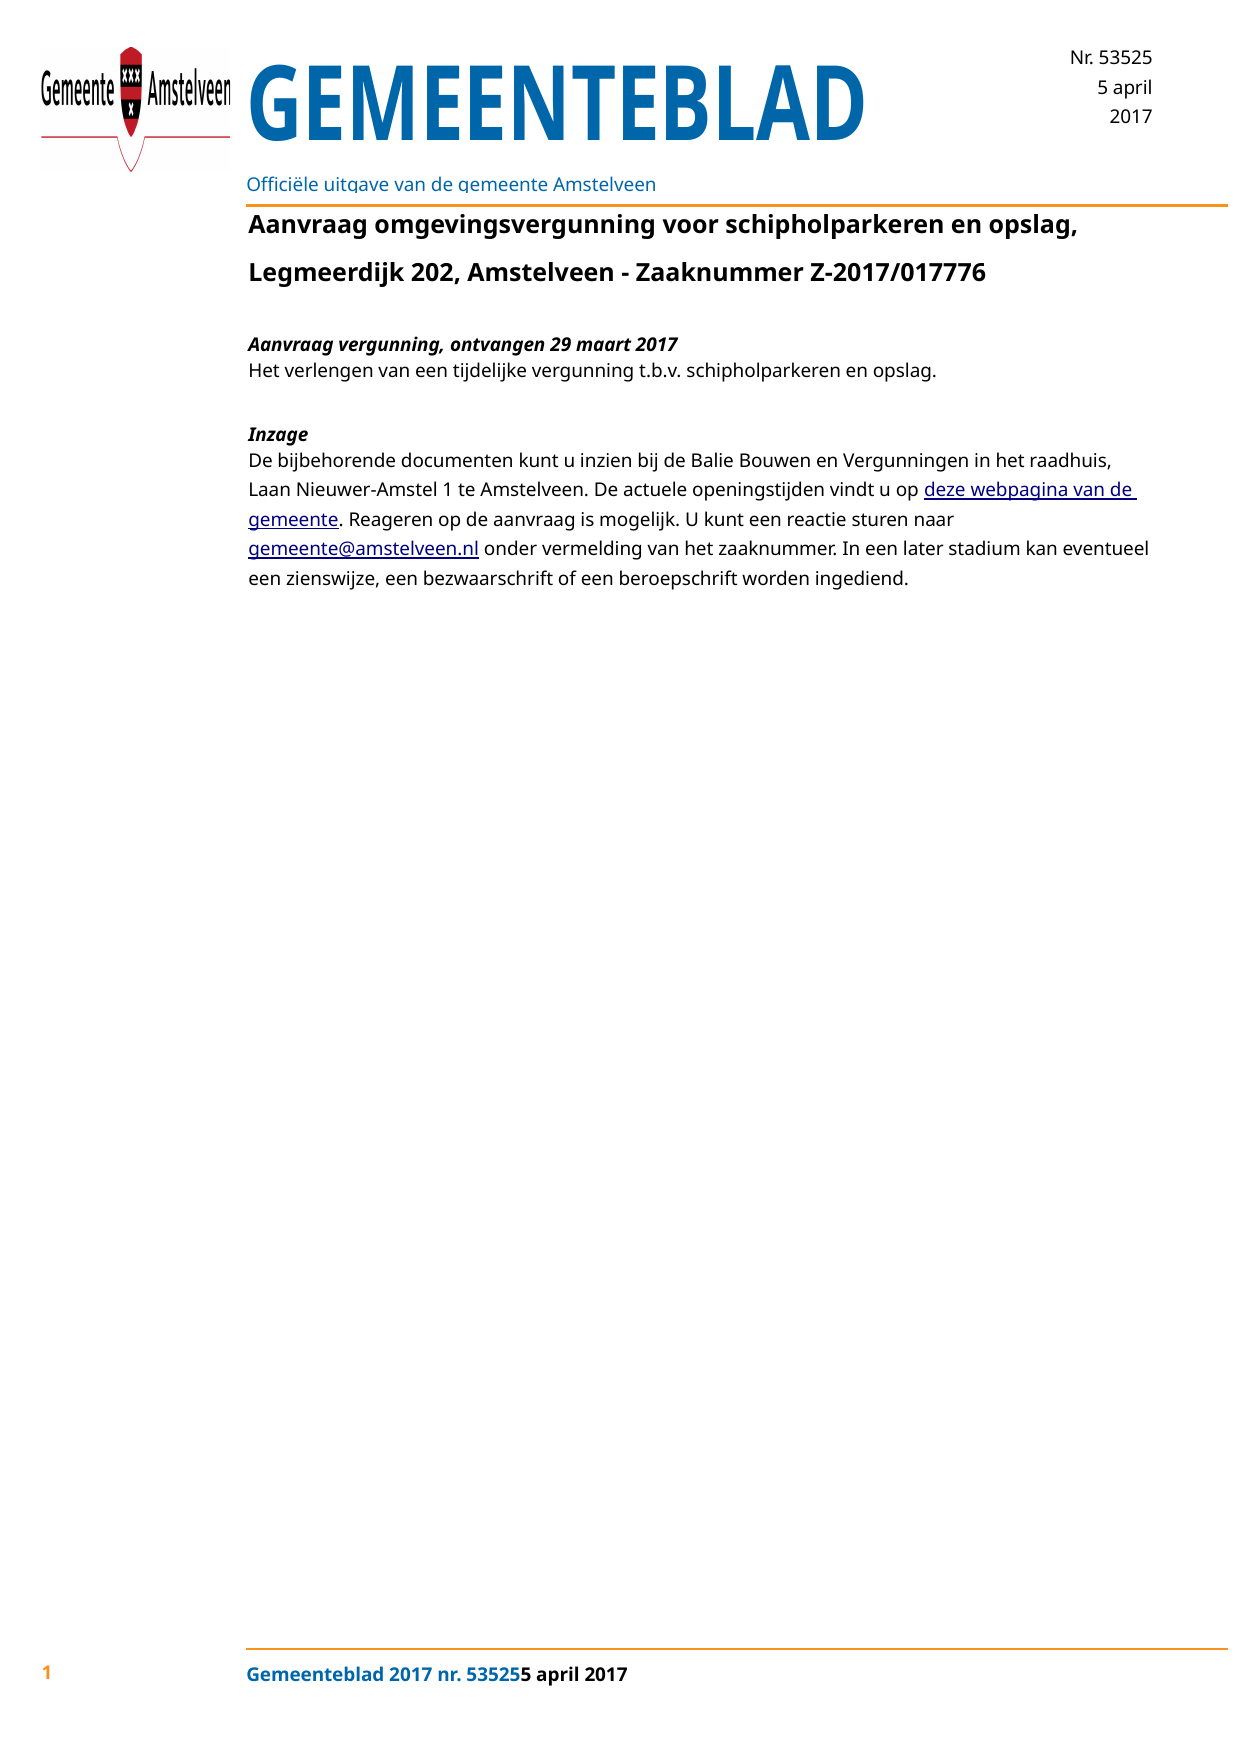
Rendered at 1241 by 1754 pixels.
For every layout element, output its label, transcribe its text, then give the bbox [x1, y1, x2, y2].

text Inzage [248, 421, 1152, 447]
text Het verlengen van een tijdelijke vergunning t.b.v. schipholparkeren en opslag. [248, 357, 1152, 383]
text De bijbehorende documenten kunt u inzien bij de Balie Bouwen en Vergunningen in het raadhuis, Laan Nieuwer-Amstel 1 te Amstelveen. De actuele openingstijden vindt u op deze webpagina van de gemeente. Reageren op de aanvraag is mogelijk. U kunt een reactie sturen naar gemeente@amstelveen.nl onder vermelding van het zaaknummer. In een later stadium kan eventueel een zienswijze, een bezwaarschrift of een beroepschrift worden ingediend. [248, 447, 1152, 591]
text Aanvraag omgevingsvergunning voor schipholparkeren en opslag, Legmeerdijk 202, Amstelveen - Zaaknummer Z-2017/017776 [248, 207, 1152, 288]
text Aanvraag vergunning, ontvangen 29 maart 2017 [248, 331, 1152, 357]
picture [41, 47, 231, 172]
